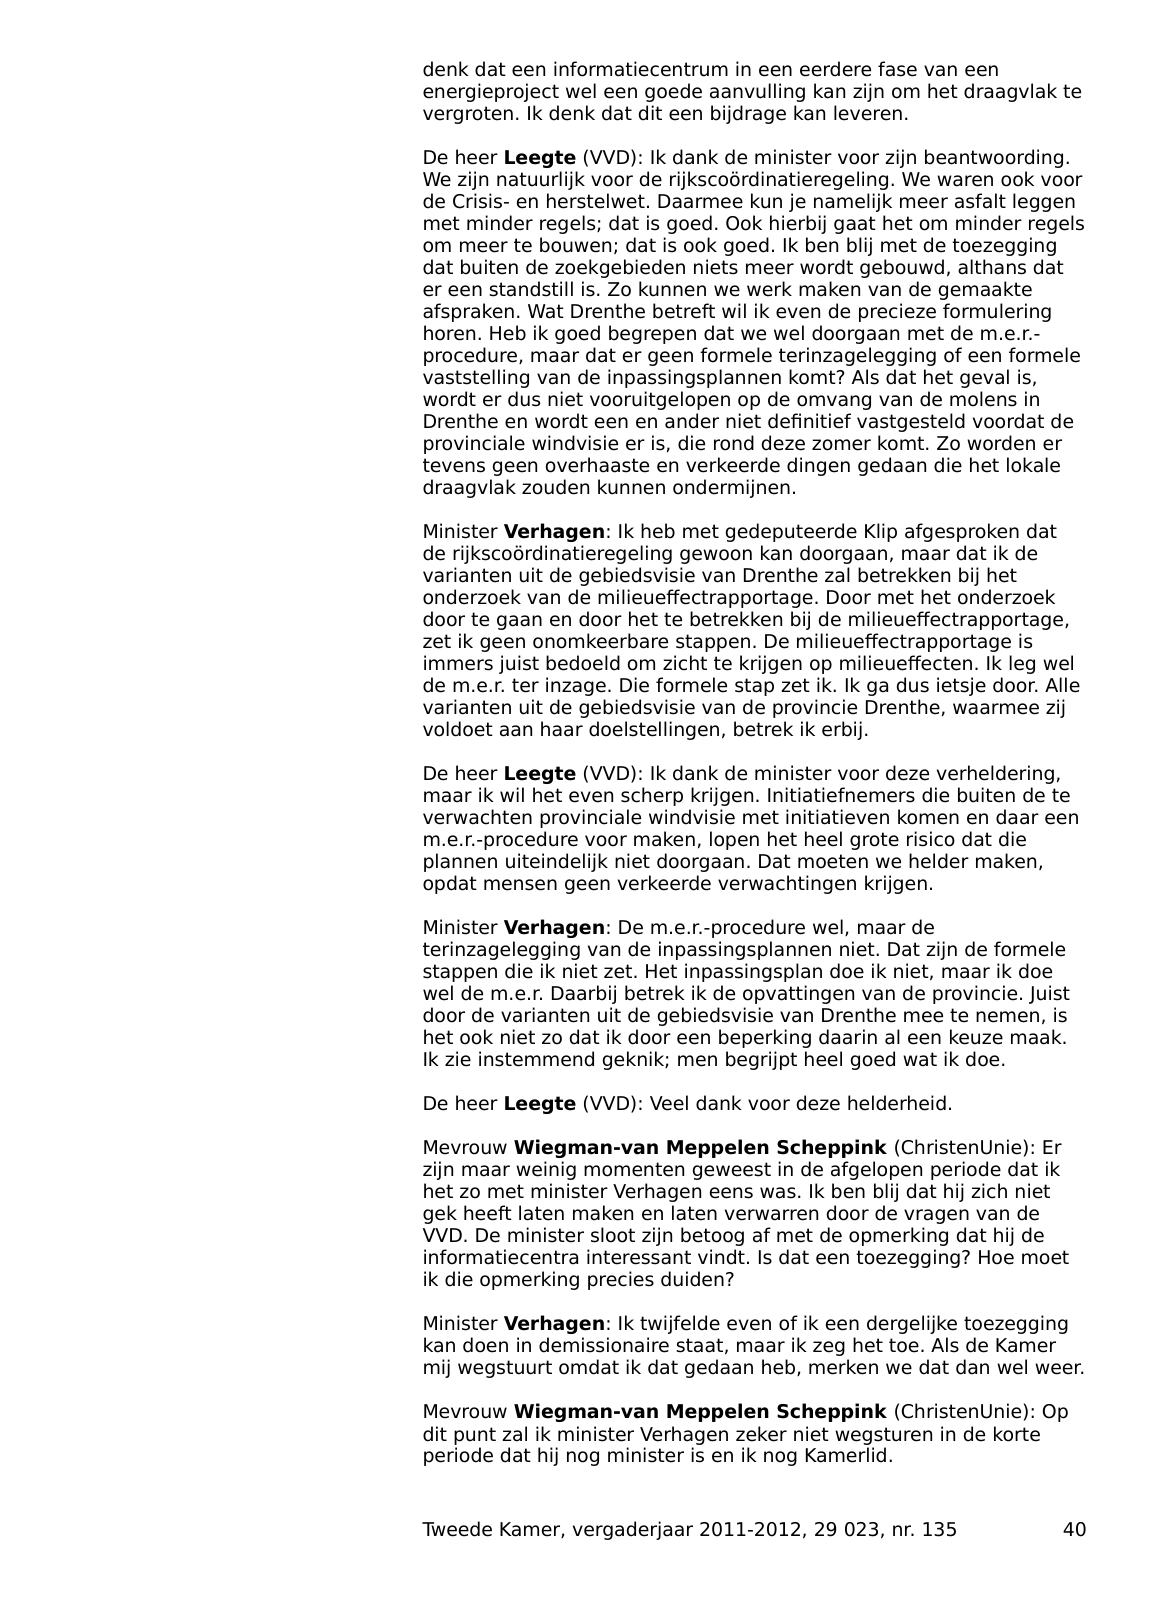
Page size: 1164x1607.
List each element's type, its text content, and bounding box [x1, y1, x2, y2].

text Minister Verhagen: De m.e.r.-procedure wel, maar de terinzagelegging van de inpassingsplannen niet. Dat zijn de formele stappen die ik niet zet. Het inpassingsplan doe ik niet, maar ik doe wel de m.e.r. Daarbij betrek ik de opvattingen van de provincie. Juist door de varianten uit de gebiedsvisie van Drenthe mee te nemen, is het ook niet zo dat ik door een beperking daarin al een keuze maak. Ik zie instemmend geknik; men begrijpt heel goed wat ik doe. [422, 917, 1087, 1071]
text De heer Leegte (VVD): Ik dank de minister voor zijn beantwoording. We zijn natuurlijk voor de rijkscoördinatieregeling. We waren ook voor de Crisis- en herstelwet. Daarmee kun je namelijk meer asfalt leggen met minder regels; dat is goed. Ook hierbij gaat het om minder regels om meer te bouwen; dat is ook goed. Ik ben blij met de toezegging dat buiten de zoekgebieden niets meer wordt gebouwd, althans dat er een standstill is. Zo kunnen we werk maken van de gemaakte afspraken. Wat Drenthe betreft wil ik even de precieze formulering horen. Heb ik goed begrepen dat we wel doorgaan met de m.e.r.-procedure, maar dat er geen formele terinzagelegging of een formele vaststelling van de inpassingsplannen komt? Als dat het geval is, wordt er dus niet vooruitgelopen op de omvang van de molens in Drenthe en wordt een en ander niet definitief vastgesteld voordat de provinciale windvisie er is, die rond deze zomer komt. Zo worden er tevens geen overhaaste en verkeerde dingen gedaan die het lokale draagvlak zouden kunnen ondermijnen. [422, 147, 1087, 499]
text Minister Verhagen: Ik twijfelde even of ik een dergelijke toezegging kan doen in demissionaire staat, maar ik zeg het toe. Als de Kamer mij wegstuurt omdat ik dat gedaan heb, merken we dat dan wel weer. [422, 1313, 1087, 1379]
text denk dat een informatiecentrum in een eerdere fase van een energieproject wel een goede aanvulling kan zijn om het draagvlak te vergroten. Ik denk dat dit een bijdrage kan leveren. [422, 59, 1087, 125]
text Mevrouw Wiegman-van Meppelen Scheppink (ChristenUnie): Op dit punt zal ik minister Verhagen zeker niet wegsturen in de korte periode dat hij nog minister is en ik nog Kamerlid. [422, 1401, 1087, 1467]
text De heer Leegte (VVD): Veel dank voor deze helderheid. [422, 1093, 1087, 1115]
text Minister Verhagen: Ik heb met gedeputeerde Klip afgesproken dat de rijkscoördinatieregeling gewoon kan doorgaan, maar dat ik de varianten uit de gebiedsvisie van Drenthe zal betrekken bij het onderzoek van de milieueffectrapportage. Door met het onderzoek door te gaan en door het te betrekken bij de milieueffectrapportage, zet ik geen onomkeerbare stappen. De milieueffectrapportage is immers juist bedoeld om zicht te krijgen op milieueffecten. Ik leg wel de m.e.r. ter inzage. Die formele stap zet ik. Ik ga dus ietsje door. Alle varianten uit de gebiedsvisie van de provincie Drenthe, waarmee zij voldoet aan haar doelstellingen, betrek ik erbij. [422, 521, 1087, 741]
text Mevrouw Wiegman-van Meppelen Scheppink (ChristenUnie): Er zijn maar weinig momenten geweest in de afgelopen periode dat ik het zo met minister Verhagen eens was. Ik ben blij dat hij zich niet gek heeft laten maken en laten verwarren door de vragen van de VVD. De minister sloot zijn betoog af met de opmerking dat hij de informatiecentra interessant vindt. Is dat een toezegging? Hoe moet ik die opmerking precies duiden? [422, 1137, 1087, 1291]
text De heer Leegte (VVD): Ik dank de minister voor deze verheldering, maar ik wil het even scherp krijgen. Initiatiefnemers die buiten de te verwachten provinciale windvisie met initiatieven komen en daar een m.e.r.-procedure voor maken, lopen het heel grote risico dat die plannen uiteindelijk niet doorgaan. Dat moeten we helder maken, opdat mensen geen verkeerde verwachtingen krijgen. [422, 763, 1087, 895]
